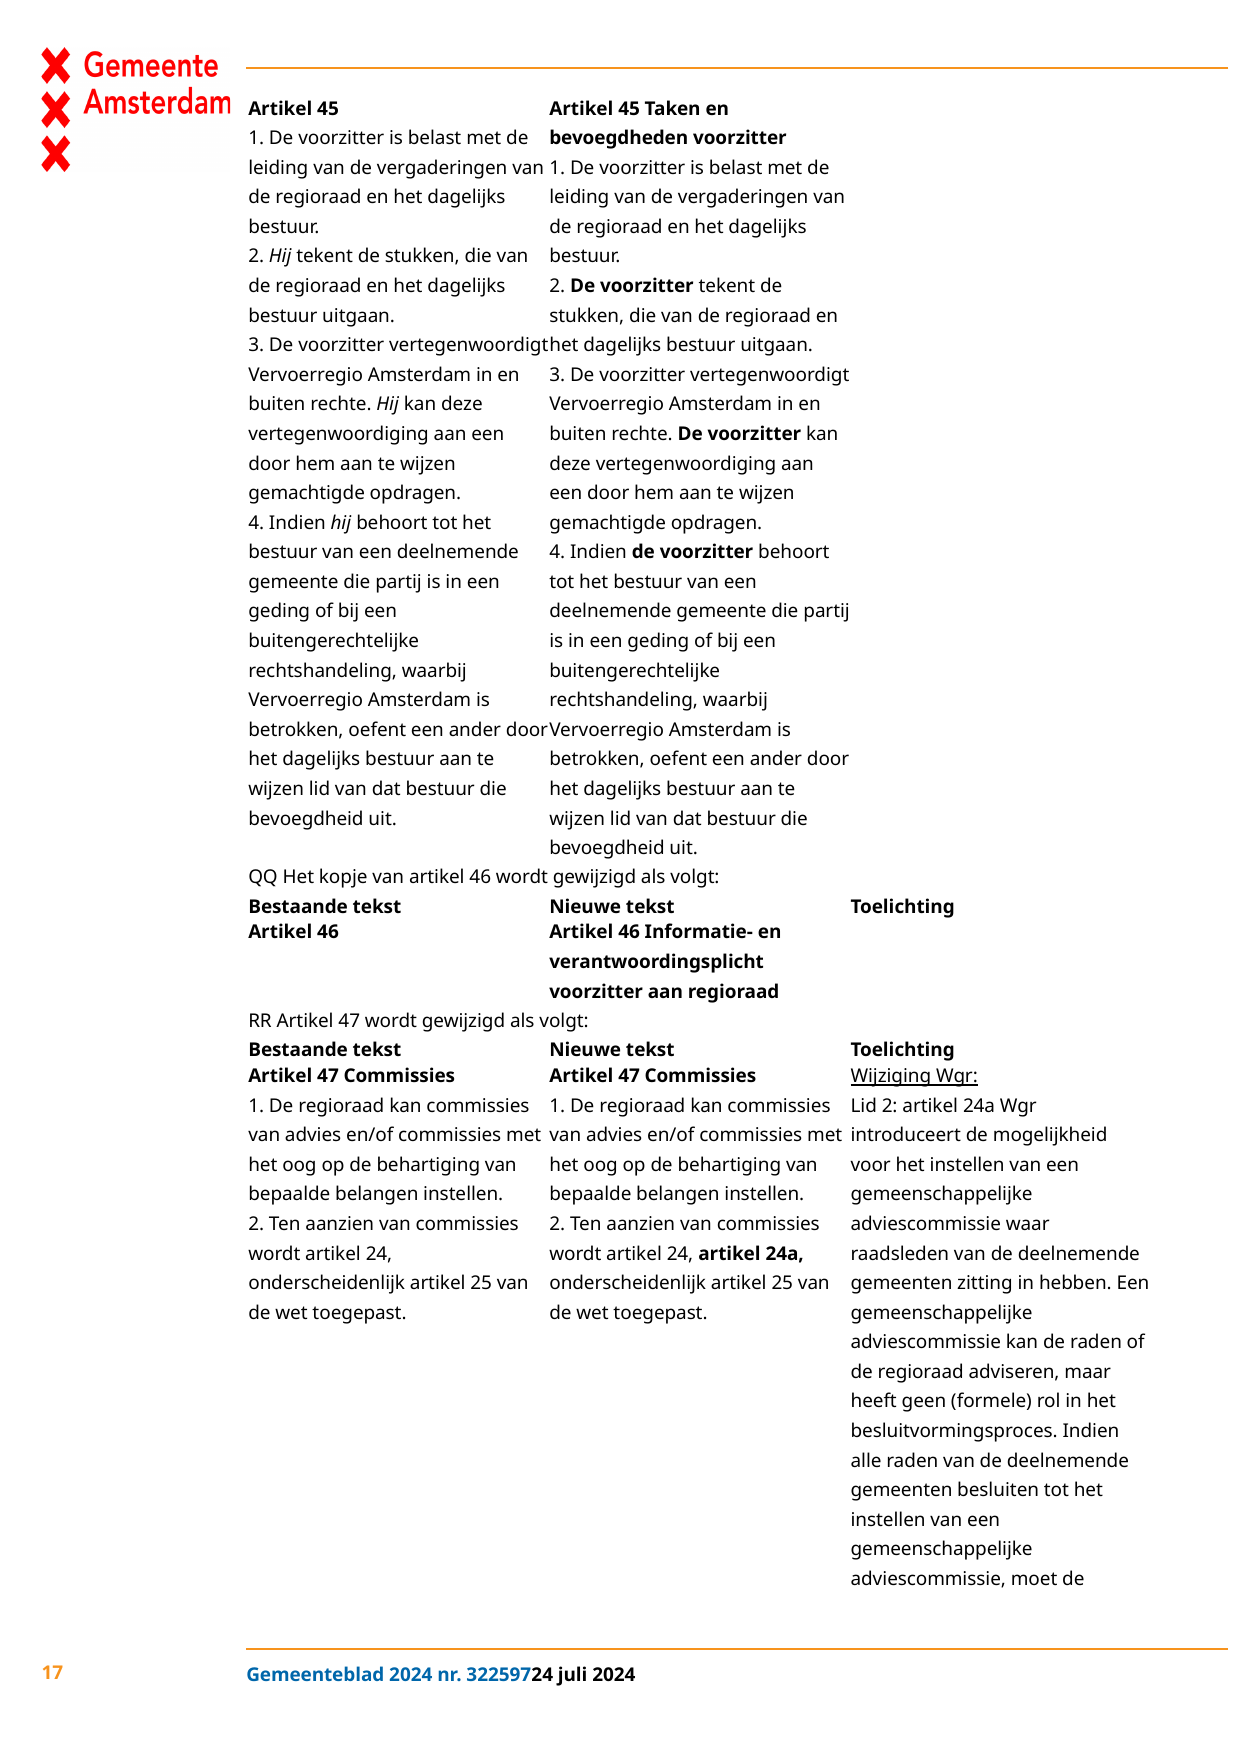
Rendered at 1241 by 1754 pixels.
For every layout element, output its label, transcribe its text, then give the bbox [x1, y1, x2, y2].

table_cell Artikel 45 Taken en bevoegdheden voorzitter 1. De voorzitter is belast met de leiding van de vergaderingen van de regioraad en het dagelijks bestuur. 2. De voorzitter tekent de stukken, die van de regioraad en het dagelijks bestuur uitgaan. 3. De voorzitter vertegenwoordigt Vervoerregio Amsterdam in en buiten rechte. De voorzitter kan deze vertegenwoordiging aan een door hem aan te wijzen gemachtigde opdragen. 4. Indien de voorzitter behoort tot het bestuur van een deelnemende gemeente die partij is in een geding of bij een buitengerechtelijke rechtshandeling, waarbij Vervoerregio Amsterdam is betrokken, oefent een ander door het dagelijks bestuur aan te wijzen lid van dat bestuur die bevoegdheid uit. [549, 95, 850, 860]
table_cell [850, 919, 1152, 1004]
table_header Toelichting [850, 893, 1152, 919]
table_cell Artikel 46 [248, 919, 549, 1004]
table_cell Artikel 47 Commissies 1. De regioraad kan commissies van advies en/of commissies met het oog op de behartiging van bepaalde belangen instellen. 2. Ten aanzien van commissies wordt artikel 24, onderscheidenlijk artikel 25 van de wet toegepast. [248, 1062, 549, 1591]
table_cell Artikel 46 Informatie- en verantwoordingsplicht voorzitter aan regioraad [549, 919, 850, 1004]
table_header Toelichting [850, 1037, 1152, 1062]
table_header Bestaande tekst [248, 893, 549, 919]
table_cell Wijziging Wgr: Lid 2: artikel 24a Wgr introduceert de mogelijkheid voor het instellen van een gemeenschappelijke adviescommissie waar raadsleden van de deelnemende gemeenten zitting in hebben. Een gemeenschappelijke adviescommissie kan de raden of de regioraad adviseren, maar heeft geen (formele) rol in het besluitvormingsproces. Indien alle raden van de deelnemende gemeenten besluiten tot het instellen van een gemeenschappelijke adviescommissie, moet de [850, 1062, 1152, 1591]
text RR Artikel 47 wordt gewijzigd als volgt: [248, 1007, 1152, 1033]
table_header Nieuwe tekst [549, 1037, 850, 1062]
table_cell Artikel 45 1. De voorzitter is belast met de leiding van de vergaderingen van de regioraad en het dagelijks bestuur. 2. Hij tekent de stukken, die van de regioraad en het dagelijks bestuur uitgaan. 3. De voorzitter vertegenwoordigt Vervoerregio Amsterdam in en buiten rechte. Hij kan deze vertegenwoordiging aan een door hem aan te wijzen gemachtigde opdragen. 4. Indien hij behoort tot het bestuur van een deelnemende gemeente die partij is in een geding of bij een buitengerechtelijke rechtshandeling, waarbij Vervoerregio Amsterdam is betrokken, oefent een ander door het dagelijks bestuur aan te wijzen lid van dat bestuur die bevoegdheid uit. [248, 95, 549, 860]
table_header Bestaande tekst [248, 1037, 549, 1062]
table_cell Artikel 47 Commissies 1. De regioraad kan commissies van advies en/of commissies met het oog op de behartiging van bepaalde belangen instellen. 2. Ten aanzien van commissies wordt artikel 24, artikel 24a, onderscheidenlijk artikel 25 van de wet toegepast. [549, 1062, 850, 1591]
table_header Nieuwe tekst [549, 893, 850, 919]
picture [41, 47, 231, 172]
table_cell [850, 95, 1152, 860]
text QQ Het kopje van artikel 46 wordt gewijzigd als volgt: [248, 863, 1152, 889]
